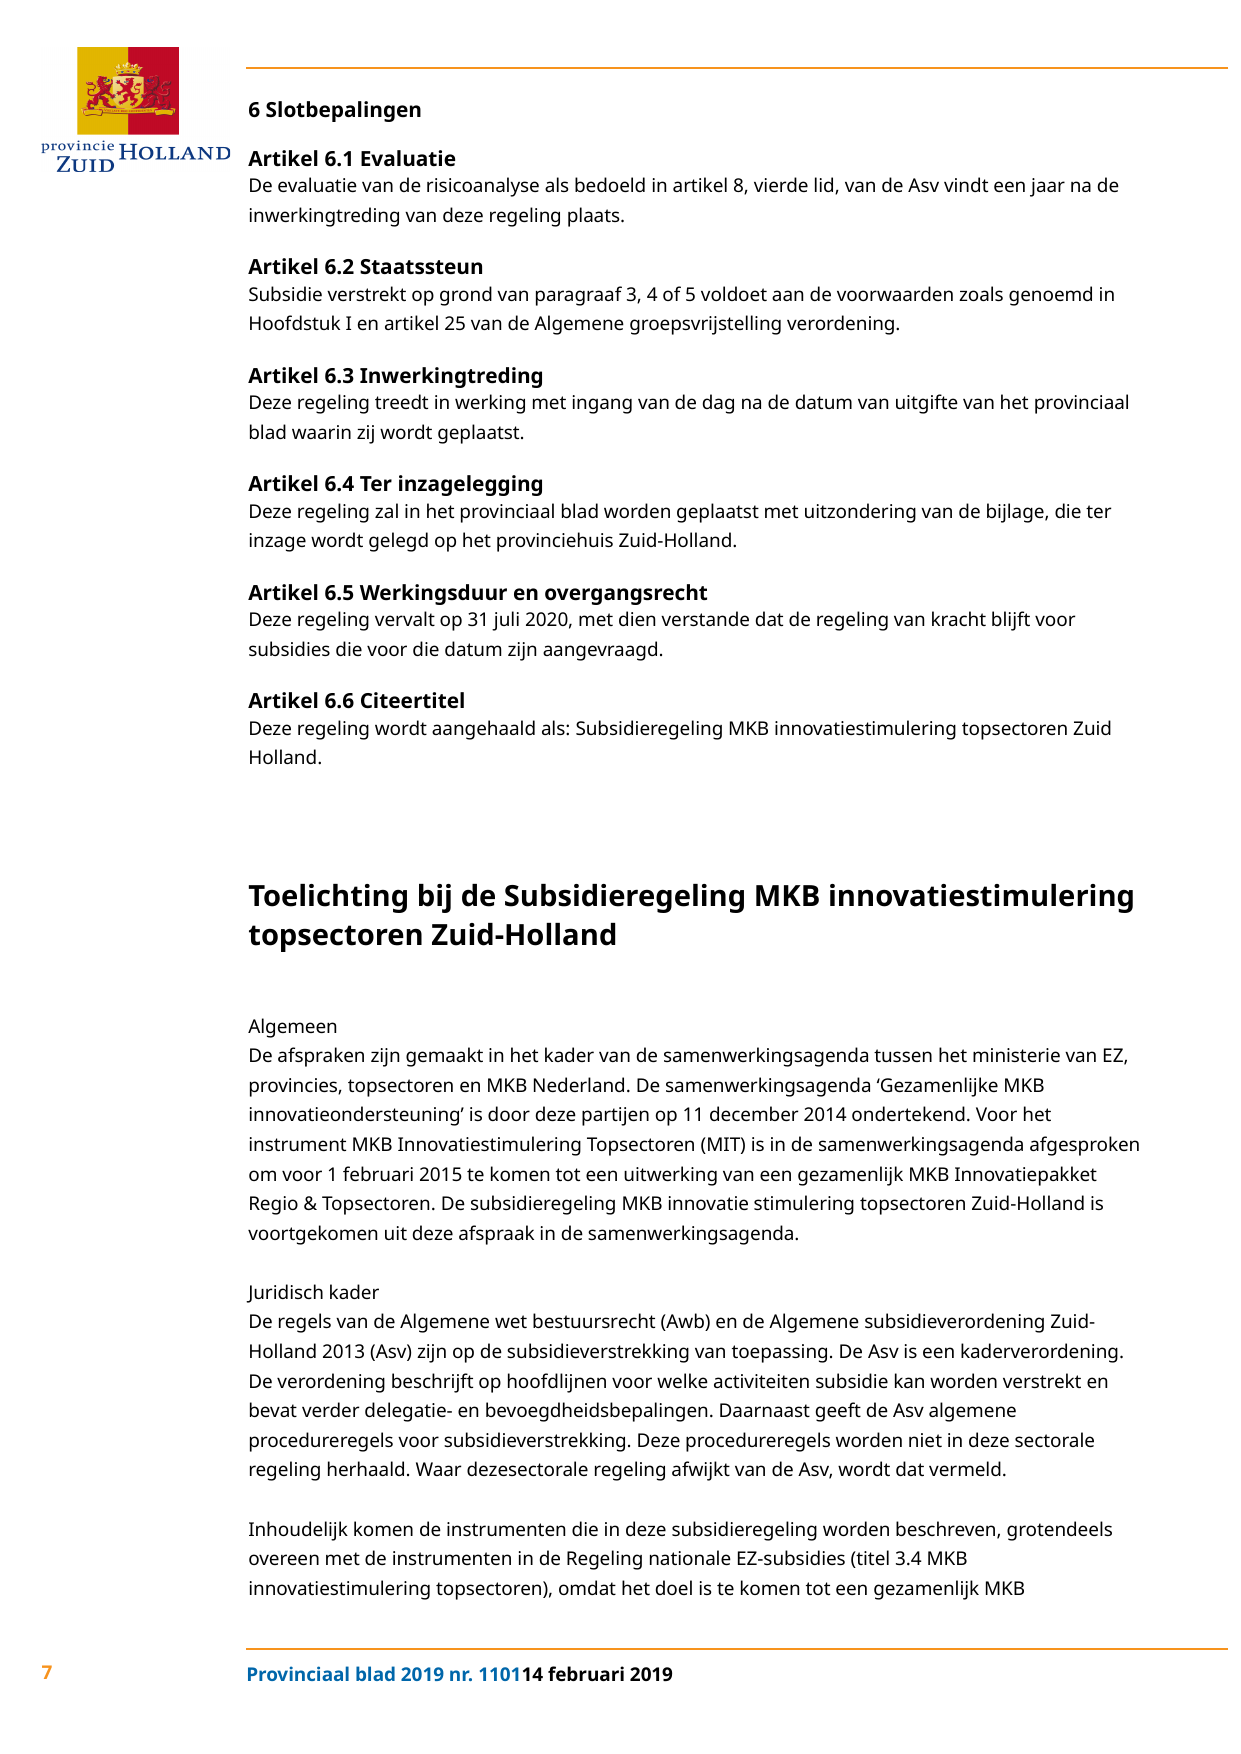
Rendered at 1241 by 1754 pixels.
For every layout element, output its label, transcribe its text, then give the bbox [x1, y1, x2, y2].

text De regels van de Algemene wet bestuursrecht (Awb) en de Algemene subsidieverordening Zuid-Holland 2013 (Asv) zijn op de subsidieverstrekking van toepassing. De Asv is een kaderverordening. De verordening beschrijft op hoofdlijnen voor welke activiteiten subsidie kan worden verstrekt en bevat verder delegatie- en bevoegdheidsbepalingen. Daarnaast geeft de Asv algemene procedureregels voor subsidieverstrekking. Deze procedureregels worden niet in deze sectorale regeling herhaald. Waar dezesectorale regeling afwijkt van de Asv, wordt dat vermeld. [248, 1309, 1152, 1482]
text Subsidie verstrekt op grond van paragraaf 3, 4 of 5 voldoet aan de voorwaarden zoals genoemd in Hoofdstuk I en artikel 25 van de Algemene groepsvrijstelling verordening. [248, 281, 1152, 336]
text Artikel 6.4 Ter inzagelegging [248, 469, 1152, 498]
text Artikel 6.3 Inwerkingtreding [248, 361, 1152, 389]
text Artikel 6.1 Evaluatie [248, 144, 1152, 172]
text Juridisch kader [248, 1279, 1152, 1305]
text 6 Slotbepalingen [248, 95, 1152, 123]
text De evaluatie van de risicoanalyse als bedoeld in artikel 8, vierde lid, van de Asv vindt een jaar na de inwerkingtreding van deze regeling plaats. [248, 172, 1152, 228]
picture [41, 47, 231, 172]
text Deze regeling vervalt op 31 juli 2020, met dien verstande dat de regeling van kracht blijft voor subsidies die voor die datum zijn aangevraagd. [248, 606, 1152, 662]
text Artikel 6.5 Werkingsduur en overgangsrecht [248, 578, 1152, 606]
text Inhoudelijk komen de instrumenten die in deze subsidieregeling worden beschreven, grotendeels overeen met de instrumenten in de Regeling nationale EZ-subsidies (titel 3.4 MKB innovatiestimulering topsectoren), omdat het doel is te komen tot een gezamenlijk MKB [248, 1516, 1152, 1601]
text Deze regeling zal in het provinciaal blad worden geplaatst met uitzondering van de bijlage, die ter inzage wordt gelegd op het provinciehuis Zuid-Holland. [248, 498, 1152, 553]
text Deze regeling treedt in werking met ingang van de dag na de datum van uitgifte van het provinciaal blad waarin zij wordt geplaatst. [248, 389, 1152, 445]
text Deze regeling wordt aangehaald als: Subsidieregeling MKB innovatiestimulering topsectoren Zuid Holland. [248, 715, 1152, 770]
text Toelichting bij de Subsidieregeling MKB innovatiestimulering topsectoren Zuid-Holland [248, 875, 1152, 954]
text De afspraken zijn gemaakt in het kader van de samenwerkingsagenda tussen het ministerie van EZ, provincies, topsectoren en MKB Nederland. De samenwerkingsagenda ‘Gezamenlijke MKB innovatieondersteuning’ is door deze partijen op 11 december 2014 ondertekend. Voor het instrument MKB Innovatiestimulering Topsectoren (MIT) is in de samenwerkingsagenda afgesproken om voor 1 februari 2015 te komen tot een uitwerking van een gezamenlijk MKB Innovatiepakket Regio & Topsectoren. De subsidieregeling MKB innovatie stimulering topsectoren Zuid-Holland is voortgekomen uit deze afspraak in de samenwerkingsagenda. [248, 1042, 1152, 1246]
text Artikel 6.6 Citeertitel [248, 686, 1152, 715]
text Artikel 6.2 Staatssteun [248, 252, 1152, 281]
text Algemeen [248, 1013, 1152, 1039]
